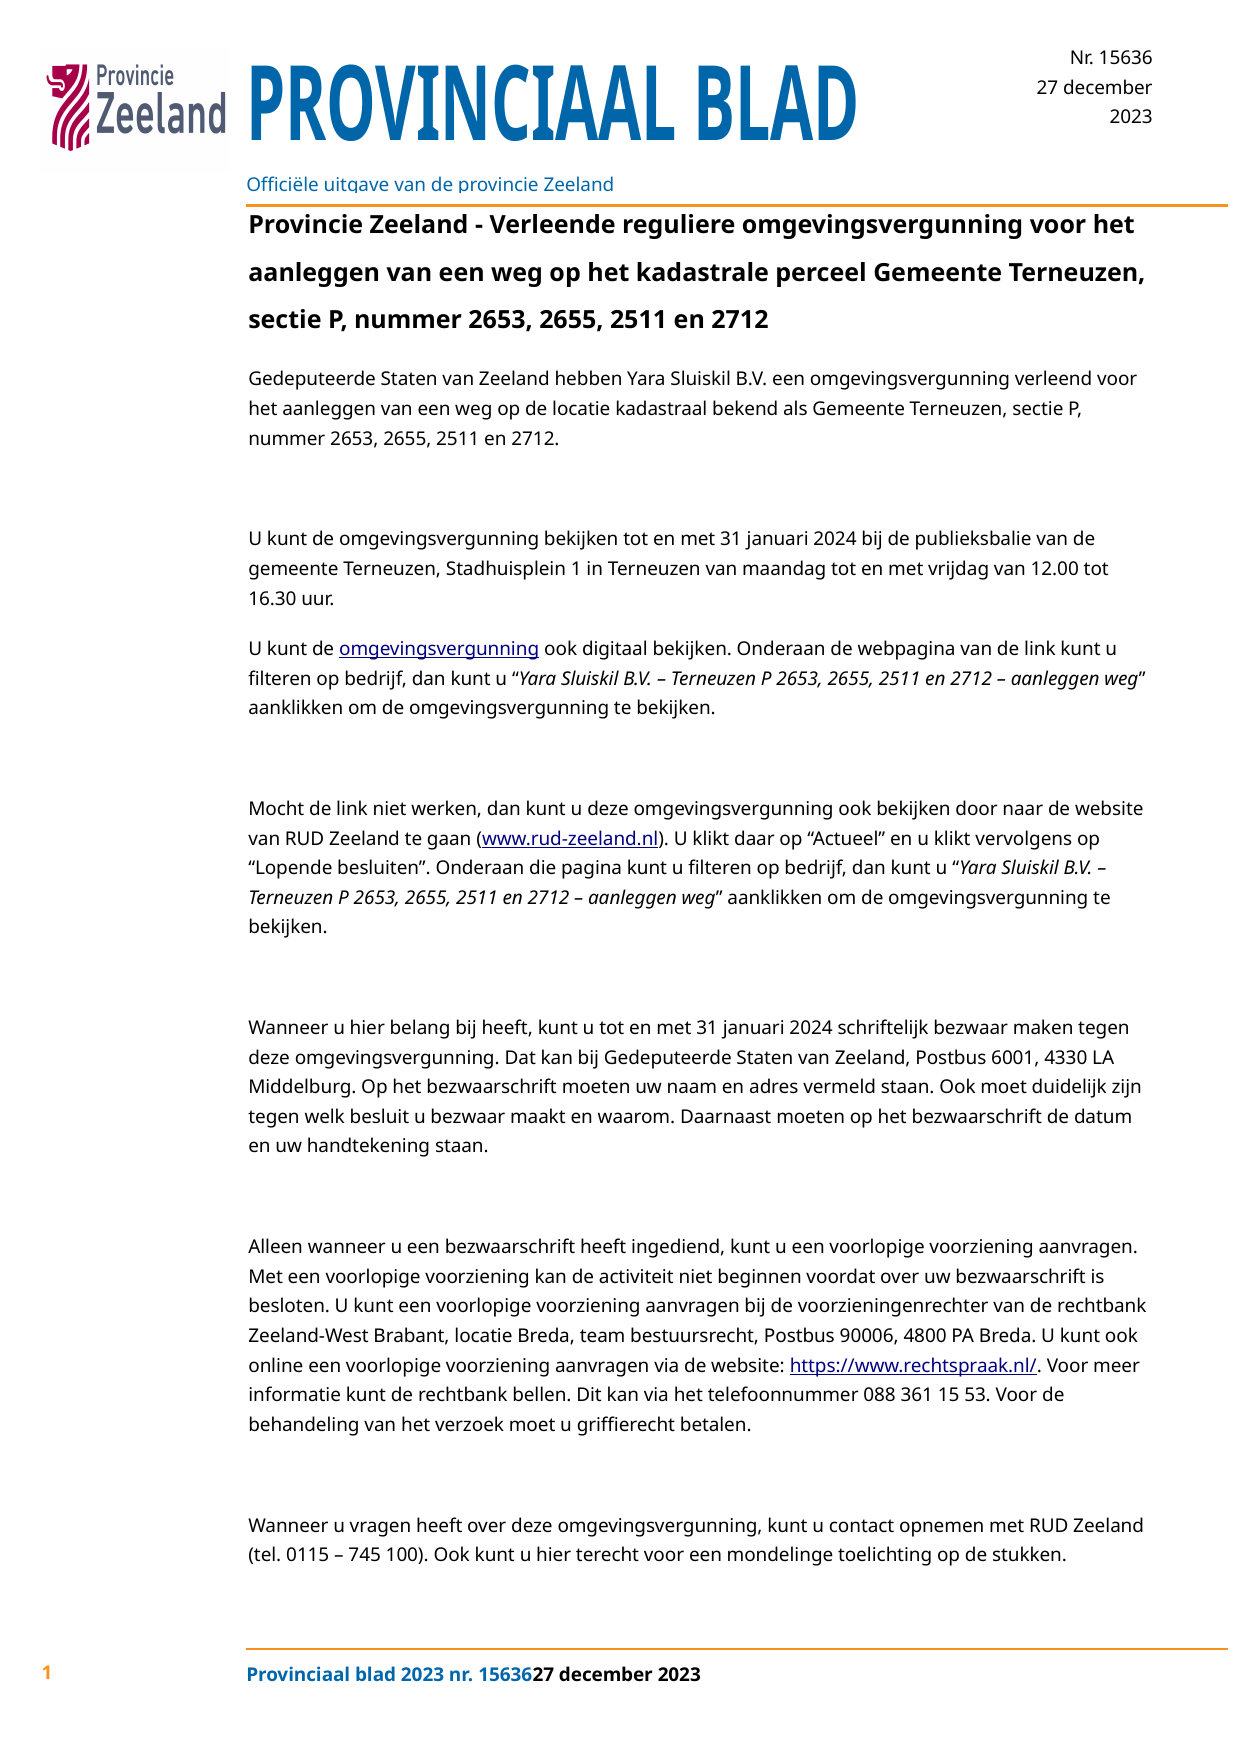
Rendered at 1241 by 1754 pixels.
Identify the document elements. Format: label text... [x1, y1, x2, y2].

picture [41, 47, 231, 172]
text Provincie Zeeland - Verleende reguliere omgevingsvergunning voor het aanleggen van een weg op het kadastrale perceel Gemeente Terneuzen, sectie P, nummer 2653, 2655, 2511 en 2712 [248, 207, 1152, 336]
text U kunt de omgevingsvergunning ook digitaal bekijken. Onderaan de webpagina van de link kunt u filteren op bedrijf, dan kunt u “Yara Sluiskil B.V. – Terneuzen P 2653, 2655, 2511 en 2712 – aanleggen weg” aanklikken om de omgevingsvergunning te bekijken. [248, 635, 1152, 720]
text Mocht de link niet werken, dan kunt u deze omgevingsvergunning ook bekijken door naar de website van RUD Zeeland te gaan (www.rud-zeeland.nl). U klikt daar op “Actueel” en u klikt vervolgens op “Lopende besluiten”. Onderaan die pagina kunt u filteren op bedrijf, dan kunt u “Yara Sluiskil B.V. – Terneuzen P 2653, 2655, 2511 en 2712 – aanleggen weg” aanklikken om de omgevingsvergunning te bekijken. [248, 795, 1152, 939]
text Alleen wanneer u een bezwaarschrift heeft ingediend, kunt u een voorlopige voorziening aanvragen. Met een voorlopige voorziening kan de activiteit niet beginnen voordat over uw bezwaarschrift is besloten. U kunt een voorlopige voorziening aanvragen bij de voorzieningenrechter van de rechtbank Zeeland-West Brabant, locatie Breda, team bestuursrecht, Postbus 90006, 4800 PA Breda. U kunt ook online een voorlopige voorziening aanvragen via de website: https://www.rechtspraak.nl/. Voor meer informatie kunt de rechtbank bellen. Dit kan via het telefoonnummer 088 361 15 53. Voor de behandeling van het verzoek moet u griffierecht betalen. [248, 1233, 1152, 1437]
text U kunt de omgevingsvergunning bekijken tot en met 31 januari 2024 bij de publieksbalie van de gemeente Terneuzen, Stadhuisplein 1 in Terneuzen van maandag tot en met vrijdag van 12.00 tot 16.30 uur. [248, 526, 1152, 610]
text Wanneer u hier belang bij heeft, kunt u tot en met 31 januari 2024 schriftelijk bezwaar maken tegen deze omgevingsvergunning. Dat kan bij Gedeputeerde Staten van Zeeland, Postbus 6001, 4330 LA Middelburg. Op het bezwaarschrift moeten uw naam en adres vermeld staan. Ook moet duidelijk zijn tegen welk besluit u bezwaar maakt en waarom. Daarnaast moeten op het bezwaarschrift de datum en uw handtekening staan. [248, 1014, 1152, 1158]
text Wanneer u vragen heeft over deze omgevingsvergunning, kunt u contact opnemen met RUD Zeeland (tel. 0115 – 745 100). Ook kunt u hier terecht voor een mondelinge toelichting op de stukken. [248, 1512, 1152, 1567]
text Gedeputeerde Staten van Zeeland hebben Yara Sluiskil B.V. een omgevingsvergunning verleend voor het aanleggen van een weg op de locatie kadastraal bekend als Gemeente Terneuzen, sectie P, nummer 2653, 2655, 2511 en 2712. [248, 366, 1152, 450]
